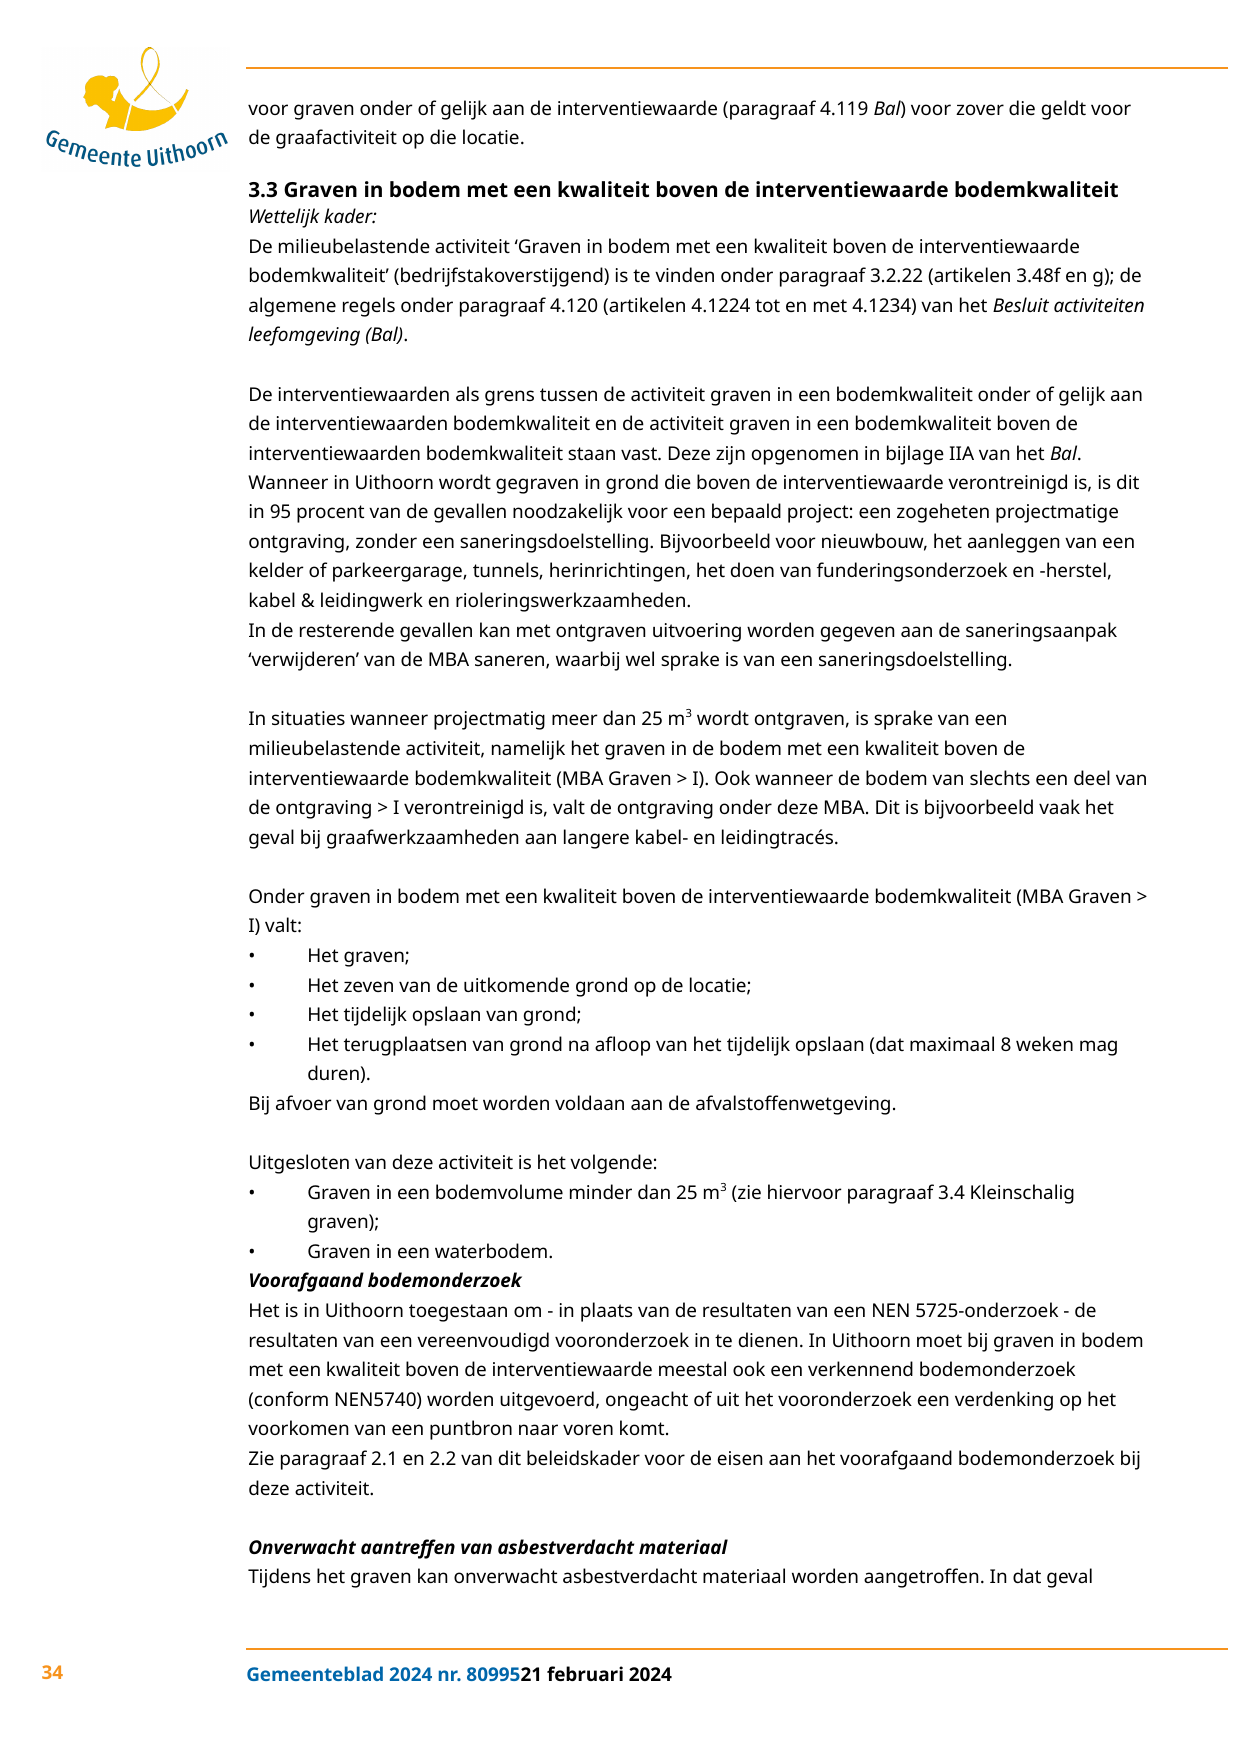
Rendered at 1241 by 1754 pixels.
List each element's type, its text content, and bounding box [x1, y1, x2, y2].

list Het graven; [248, 942, 1152, 968]
list Het zeven van de uitkomende grond op de locatie; [248, 972, 1152, 998]
text Wanneer in Uithoorn wordt gegraven in grond die boven de interventiewaarde verontreinigd is, is dit in 95 procent van de gevallen noodzakelijk voor een bepaald project: een zogeheten projectmatige ontgraving, zonder een saneringsdoelstelling. Bijvoorbeeld voor nieuwbouw, het aanleggen van een kelder of parkeergarage, tunnels, herinrichtingen, het doen van funderingsonderzoek en -herstel, kabel & leidingwerk en rioleringswerkzaamheden. [248, 469, 1152, 613]
list Het terugplaatsen van grond na afloop van het tijdelijk opslaan (dat maximaal 8 weken mag duren). [248, 1031, 1152, 1086]
list Graven in een waterbodem. [248, 1238, 1152, 1264]
text Uitgesloten van deze activiteit is het volgende: [248, 1149, 1152, 1175]
list Graven in een bodemvolume minder dan 25 m3 (zie hiervoor paragraaf 3.4 Kleinschalig graven); [248, 1179, 1152, 1234]
text Het is in Uithoorn toegestaan om - in plaats van de resultaten van een NEN 5725-onderzoek - de resultaten van een vereenvoudigd vooronderzoek in te dienen. In Uithoorn moet bij graven in bodem met een kwaliteit boven de interventiewaarde meestal ook een verkennend bodemonderzoek (conform NEN5740) worden uitgevoerd, ongeacht of uit het vooronderzoek een verdenking op het voorkomen van een puntbron naar voren komt. [248, 1297, 1152, 1441]
text voor graven onder of gelijk aan de interventiewaarde (paragraaf 4.119 Bal) voor zover die geldt voor de graafactiviteit op die locatie. [248, 95, 1152, 150]
picture [41, 47, 231, 172]
table_header Wettelijk kader: De milieubelastende activiteit ‘Graven in bodem met een kwaliteit boven de interventiewaarde bodemkwaliteit’ (bedrijfstakoverstijgend) is te vinden onder paragraaf 3.2.22 (artikelen 3.48f en g); de algemene regels onder paragraaf 4.120 (artikelen 4.1224 tot en met 4.1234) van het Besluit activiteiten leefomgeving (Bal). De interventiewaarden als grens tussen de activiteit graven in een bodemkwaliteit onder of gelijk aan de interventiewaarden bodemkwaliteit en de activiteit graven in een bodemkwaliteit boven de interventiewaarden bodemkwaliteit staan vast. Deze zijn opgenomen in bijlage IIA van het Bal. [248, 203, 1152, 466]
text Zie paragraaf 2.1 en 2.2 van dit beleidskader voor de eisen aan het voorafgaand bodemonderzoek bij deze activiteit. [248, 1445, 1152, 1501]
list Het tijdelijk opslaan van grond; [248, 1001, 1152, 1027]
text In de resterende gevallen kan met ontgraven uitvoering worden gegeven aan de saneringsaanpak ‘verwijderen’ van de MBA saneren, waarbij wel sprake is van een saneringsdoelstelling. [248, 617, 1152, 672]
text Tijdens het graven kan onverwacht asbestverdacht materiaal worden aangetroffen. In dat geval [248, 1563, 1152, 1589]
text Onder graven in bodem met een kwaliteit boven de interventiewaarde bodemkwaliteit (MBA Graven > I) valt: [248, 883, 1152, 938]
text Voorafgaand bodemonderzoek [248, 1268, 1152, 1293]
text In situaties wanneer projectmatig meer dan 25 m3 wordt ontgraven, is sprake van een milieubelastende activiteit, namelijk het graven in de bodem met een kwaliteit boven de interventiewaarde bodemkwaliteit (MBA Graven > I). Ook wanneer de bodem van slechts een deel van de ontgraving > I verontreinigd is, valt de ontgraving onder deze MBA. Dit is bijvoorbeeld vaak het geval bij graafwerkzaamheden aan langere kabel- en leidingtracés. [248, 706, 1152, 850]
text 3.3 Graven in bodem met een kwaliteit boven de interventiewaarde bodemkwaliteit [248, 175, 1152, 203]
text Bij afvoer van grond moet worden voldaan aan de afvalstoffenwetgeving. [248, 1090, 1152, 1116]
text Onverwacht aantreffen van asbestverdacht materiaal [248, 1534, 1152, 1560]
